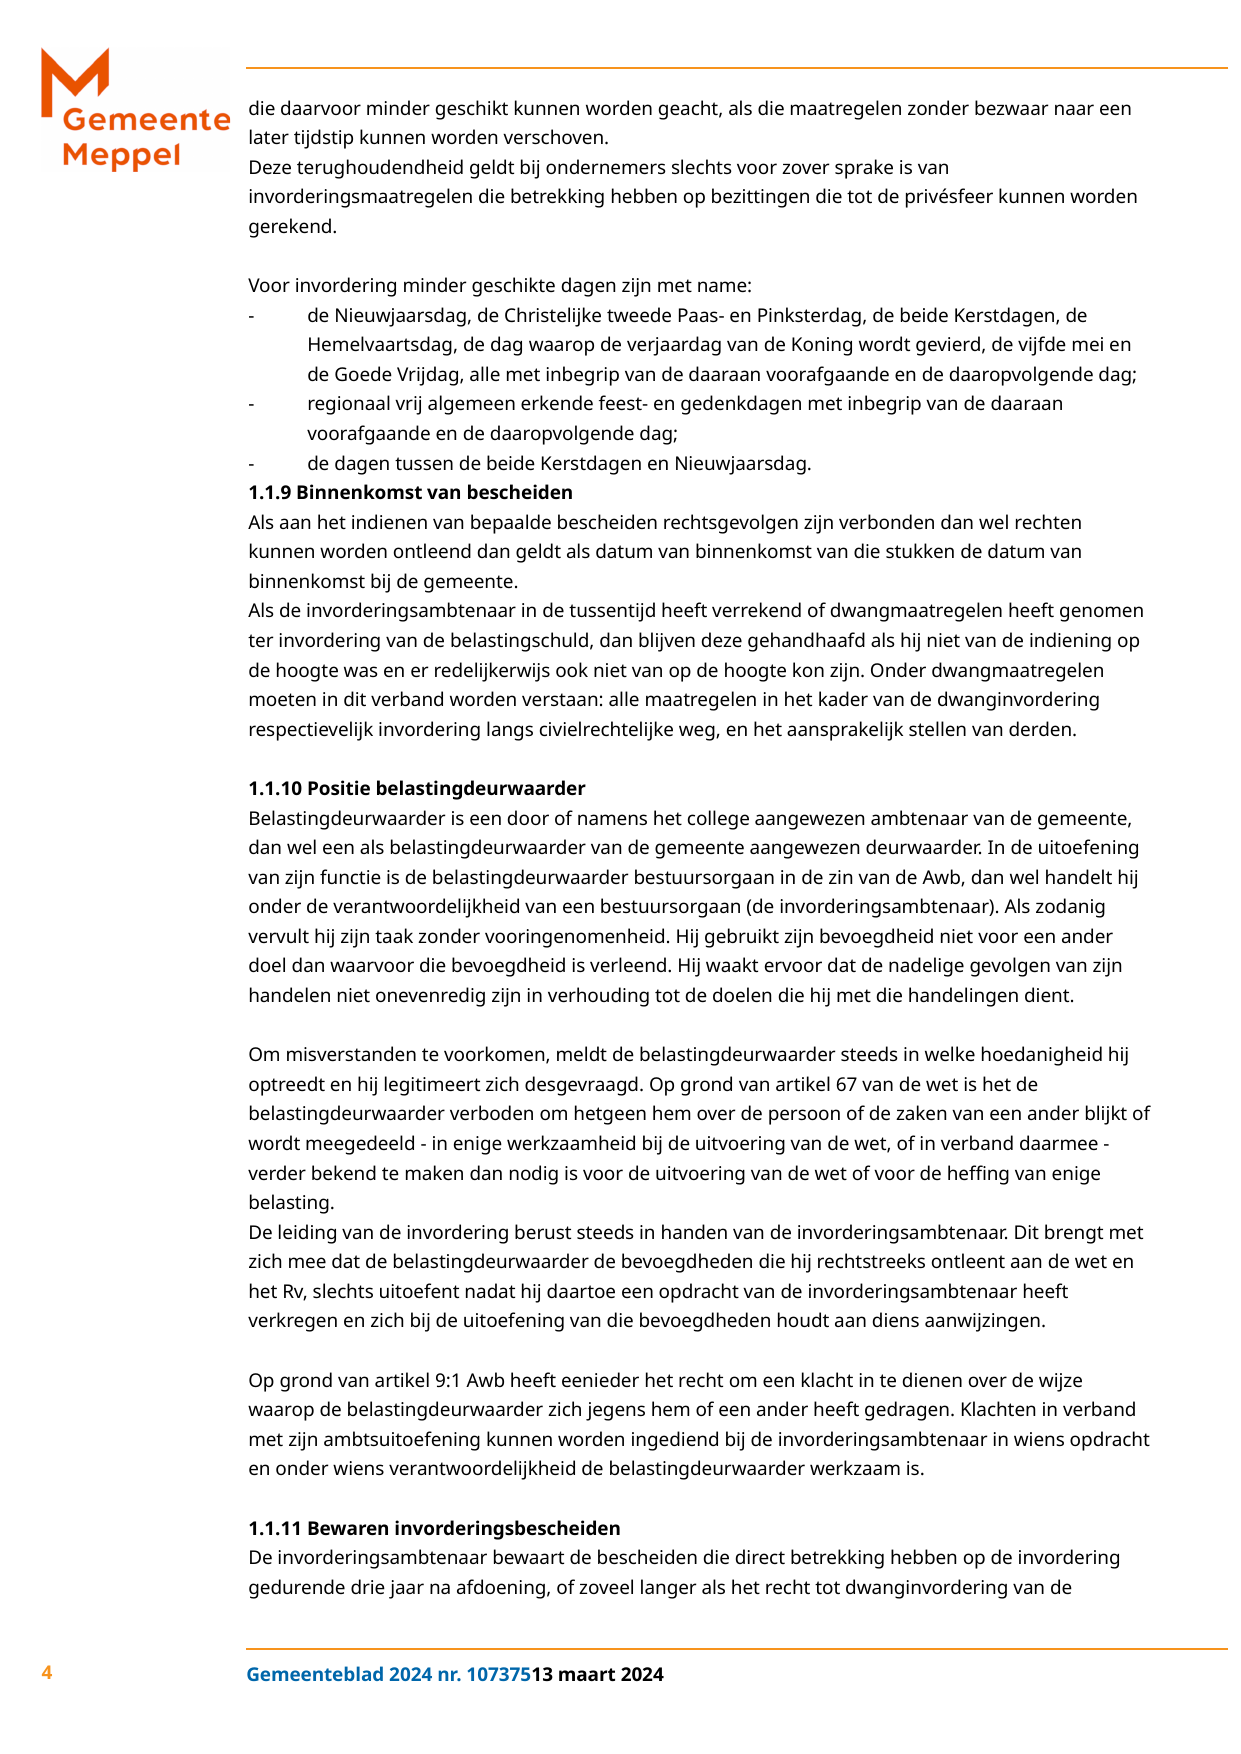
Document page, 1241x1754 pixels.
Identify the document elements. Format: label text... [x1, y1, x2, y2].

text 1.1.10 Positie belastingdeurwaarder [248, 775, 1152, 801]
text Als aan het indienen van bepaalde bescheiden rechtsgevolgen zijn verbonden dan wel rechten kunnen worden ontleend dan geldt als datum van binnenkomst van die stukken de datum van binnenkomst bij de gemeente. [248, 509, 1152, 594]
list de Nieuwjaarsdag, de Christelijke tweede Paas- en Pinksterdag, de beide Kerstdagen, de Hemelvaartsdag, de dag waarop de verjaardag van de Koning wordt gevierd, de vijfde mei en de Goede Vrijdag, alle met inbegrip van de daaraan voorafgaande en de daaropvolgende dag; [248, 302, 1152, 387]
text De leiding van de invordering berust steeds in handen van de invorderingsambtenaar. Dit brengt met zich mee dat de belastingdeurwaarder de bevoegdheden die hij rechtstreeks ontleent aan de wet en het Rv, slechts uitoefent nadat hij daartoe een opdracht van de invorderingsambtenaar heeft verkregen en zich bij de uitoefening van die bevoegdheden houdt aan diens aanwijzingen. [248, 1219, 1152, 1333]
text Belastingdeurwaarder is een door of namens het college aangewezen ambtenaar van de gemeente, dan wel een als belastingdeurwaarder van de gemeente aangewezen deurwaarder. In de uitoefening van zijn functie is de belastingdeurwaarder bestuursorgaan in de zin van de Awb, dan wel handelt hij onder de verantwoordelijkheid van een bestuursorgaan (de invorderingsambtenaar). Als zodanig vervult hij zijn taak zonder vooringenomenheid. Hij gebruikt zijn bevoegdheid niet voor een ander doel dan waarvoor die bevoegdheid is verleend. Hij waakt ervoor dat de nadelige gevolgen van zijn handelen niet onevenredig zijn in verhouding tot de doelen die hij met die handelingen dient. [248, 805, 1152, 1008]
text Voor invordering minder geschikte dagen zijn met name: [248, 272, 1152, 298]
text Op grond van artikel 9:1 Awb heeft eenieder het recht om een klacht in te dienen over de wijze waarop de belastingdeurwaarder zich jegens hem of een ander heeft gedragen. Klachten in verband met zijn ambtsuitoefening kunnen worden ingediend bij de invorderingsambtenaar in wiens opdracht en onder wiens verantwoordelijkheid de belastingdeurwaarder werkzaam is. [248, 1367, 1152, 1481]
list de dagen tussen de beide Kerstdagen en Nieuwjaarsdag. [248, 450, 1152, 476]
text Als de invorderingsambtenaar in de tussentijd heeft verrekend of dwangmaatregelen heeft genomen ter invordering van de belastingschuld, dan blijven deze gehandhaafd als hij niet van de indiening op de hoogte was en er redelijkerwijs ook niet van op de hoogte kon zijn. Onder dwangmaatregelen moeten in dit verband worden verstaan: alle maatregelen in het kader van de dwanginvordering respectievelijk invordering langs civielrechtelijke weg, en het aansprakelijk stellen van derden. [248, 598, 1152, 742]
text 1.1.11 Bewaren invorderingsbescheiden [248, 1515, 1152, 1541]
text die daarvoor minder geschikt kunnen worden geacht, als die maatregelen zonder bezwaar naar een later tijdstip kunnen worden verschoven. [248, 95, 1152, 150]
text 1.1.9 Binnenkomst van bescheiden [248, 479, 1152, 505]
text Om misverstanden te voorkomen, meldt de belastingdeurwaarder steeds in welke hoedanigheid hij optreedt en hij legitimeert zich desgevraagd. Op grond van artikel 67 van de wet is het de belastingdeurwaarder verboden om hetgeen hem over de persoon of de zaken van een ander blijkt of wordt meegedeeld - in enige werkzaamheid bij de uitvoering van de wet, of in verband daarmee - verder bekend te maken dan nodig is voor de uitvoering van de wet of voor de heffing van enige belasting. [248, 1041, 1152, 1215]
list regionaal vrij algemeen erkende feest- en gedenkdagen met inbegrip van de daaraan voorafgaande en de daaropvolgende dag; [248, 391, 1152, 446]
picture [41, 47, 231, 172]
text Deze terughoudendheid geldt bij ondernemers slechts voor zover sprake is van invorderingsmaatregelen die betrekking hebben op bezittingen die tot de privésfeer kunnen worden gerekend. [248, 154, 1152, 239]
text De invorderingsambtenaar bewaart de bescheiden die direct betrekking hebben op de invordering gedurende drie jaar na afdoening, of zoveel langer als het recht tot dwanginvordering van de [248, 1544, 1152, 1600]
